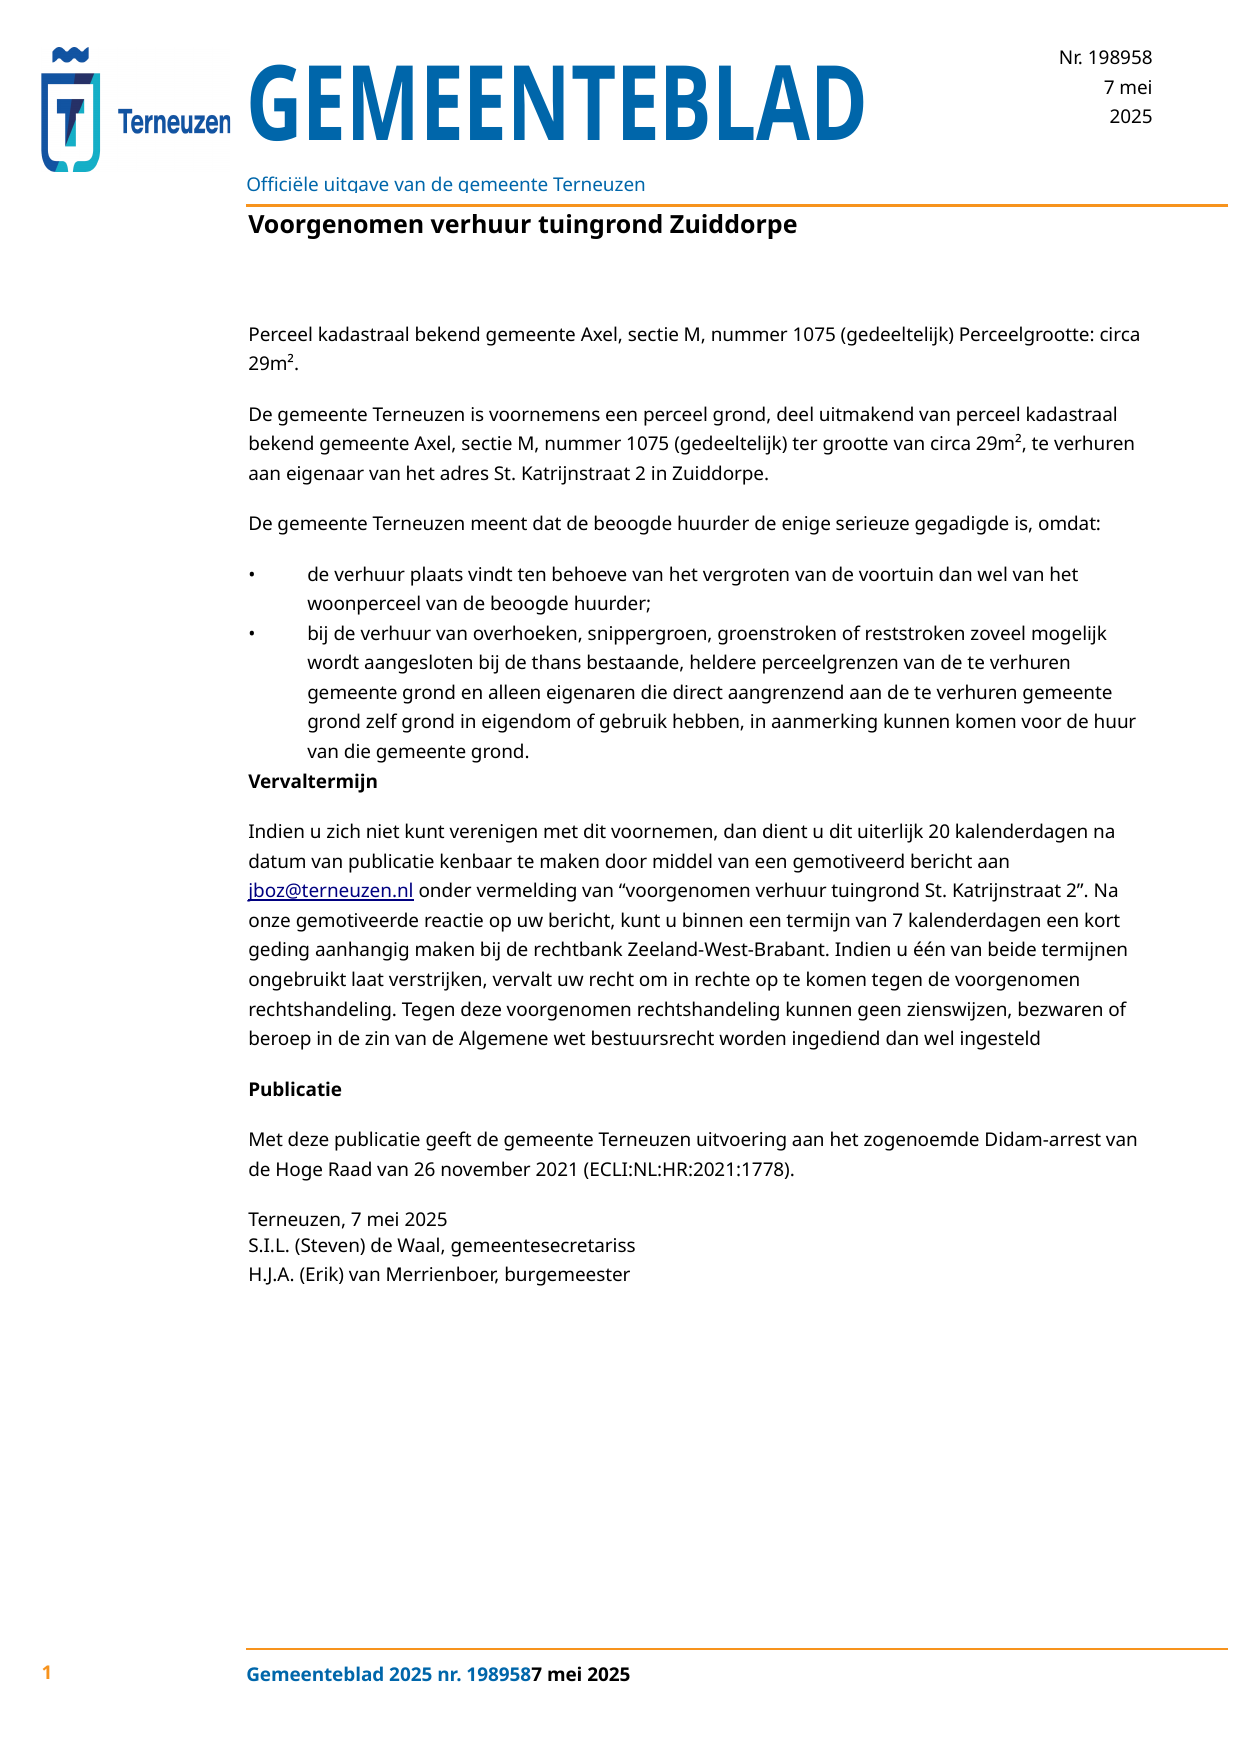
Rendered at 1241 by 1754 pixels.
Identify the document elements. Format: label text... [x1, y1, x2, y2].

table_cell S.I.L. (Steven) de Waal, gemeentesecretariss H.J.A. (Erik) van Merrienboer, burgemeester [248, 1232, 700, 1287]
table_cell [248, 1313, 700, 1339]
text Indien u zich niet kunt verenigen met dit voornemen, dan dient u dit uiterlijk 20 kalenderdagen na datum van publicatie kenbaar te maken door middel van een gemotiveerd bericht aan jboz@terneuzen.nl onder vermelding van “voorgenomen verhuur tuingrond St. Katrijnstraat 2”. Na onze gemotiveerde reactie op uw bericht, kunt u binnen een termijn van 7 kalenderdagen een kort geding aanhangig maken bij de rechtbank Zeeland-West-Brabant. Indien u één van beide termijnen ongebruikt laat verstrijken, vervalt uw recht om in rechte op te komen tegen de voorgenomen rechtshandeling. Tegen deze voorgenomen rechtshandeling kunnen geen zienswijzen, bezwaren of beroep in de zin van de Algemene wet bestuursrecht worden ingediend dan wel ingesteld [248, 818, 1152, 1051]
table_cell [700, 1232, 1152, 1287]
text De gemeente Terneuzen is voornemens een perceel grond, deel uitmakend van perceel kadastraal bekend gemeente Axel, sectie M, nummer 1075 (gedeeltelijk) ter grootte van circa 29m², te verhuren aan eigenaar van het adres St. Katrijnstraat 2 in Zuiddorpe. [248, 401, 1152, 486]
table_cell [248, 1287, 1152, 1313]
text De gemeente Terneuzen meent dat de beoogde huurder de enige serieuze gegadigde is, omdat: [248, 510, 1152, 536]
text Publicatie [248, 1076, 1152, 1101]
text Voorgenomen verhuur tuingrond Zuiddorpe [248, 207, 1152, 241]
text Met deze publicatie geeft de gemeente Terneuzen uitvoering aan het zogenoemde Didam-arrest van de Hoge Raad van 26 november 2021 (ECLI:NL:HR:2021:1778). [248, 1126, 1152, 1181]
text Perceel kadastraal bekend gemeente Axel, sectie M, nummer 1075 (gedeeltelijk) Perceelgrootte: circa 29m². [248, 321, 1152, 376]
table_cell [700, 1313, 1152, 1339]
table_header Terneuzen, 7 mei 2025 [248, 1206, 1152, 1232]
text Vervaltermijn [248, 768, 1152, 793]
list bij de verhuur van overhoeken, snippergroen, groenstroken of reststroken zoveel mogelijk wordt aangesloten bij de thans bestaande, heldere perceelgrenzen van de te verhuren gemeente grond en alleen eigenaren die direct aangrenzend aan de te verhuren gemeente grond zelf grond in eigendom of gebruik hebben, in aanmerking kunnen komen voor de huur van die gemeente grond. [248, 620, 1152, 764]
picture [41, 47, 231, 172]
list de verhuur plaats vindt ten behoeve van het vergroten van de voortuin dan wel van het woonperceel van de beoogde huurder; [248, 561, 1152, 616]
